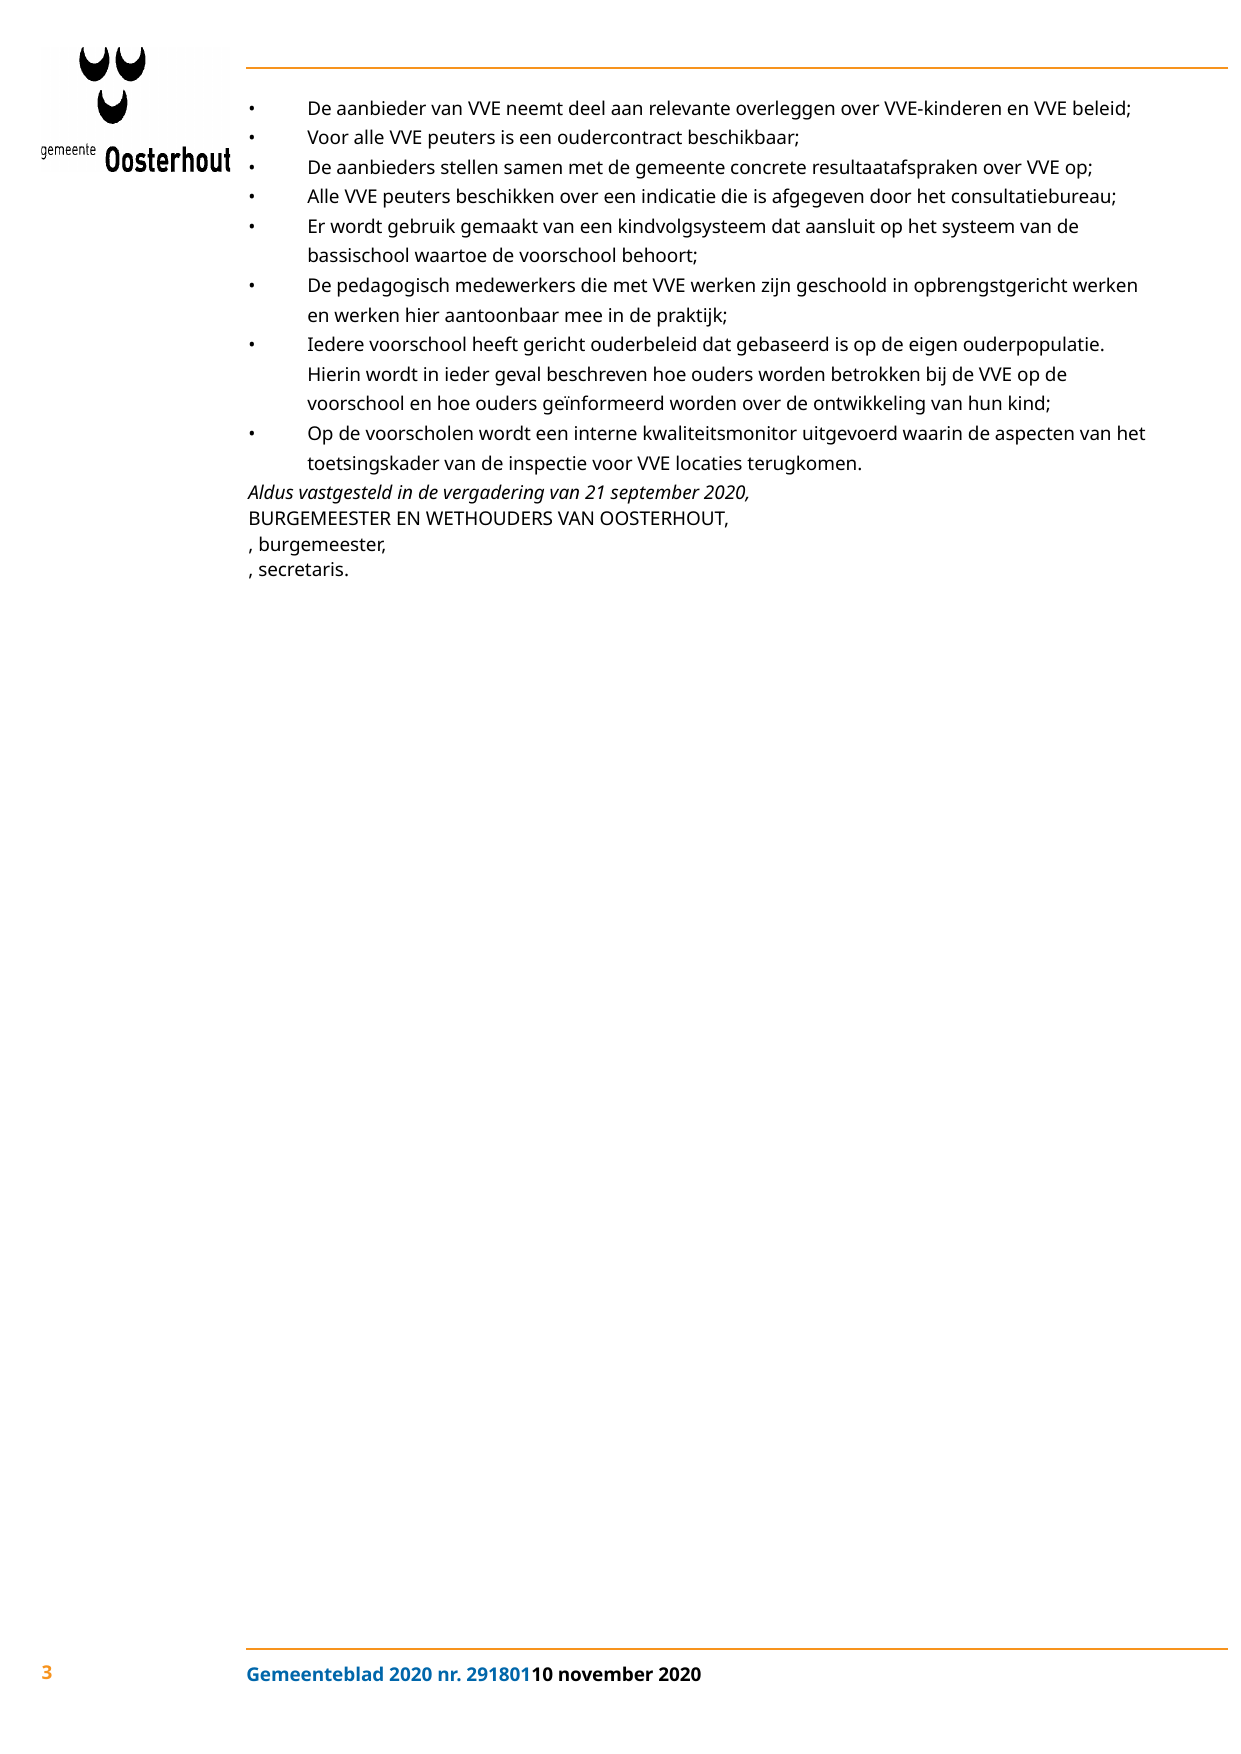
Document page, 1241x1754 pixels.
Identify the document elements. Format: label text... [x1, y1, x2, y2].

picture [41, 47, 231, 172]
text BURGEMEESTER EN WETHOUDERS VAN OOSTERHOUT, [248, 505, 1152, 531]
text Aldus vastgesteld in de vergadering van 21 september 2020, [248, 479, 1152, 505]
list De aanbieder van VVE neemt deel aan relevante overleggen over VVE-kinderen en VVE beleid; [248, 95, 1152, 121]
list Alle VVE peuters beschikken over een indicatie die is afgegeven door het consultatiebureau; [248, 183, 1152, 209]
list Voor alle VVE peuters is een oudercontract beschikbaar; [248, 124, 1152, 150]
text , burgemeester, [248, 531, 1152, 557]
list Iedere voorschool heeft gericht ouderbeleid dat gebaseerd is op de eigen ouderpopulatie. Hierin wordt in ieder geval beschreven hoe ouders worden betrokken bij de VVE op de voorschool en hoe ouders geïnformeerd worden over de ontwikkeling van hun kind; [248, 331, 1152, 416]
list Er wordt gebruik gemaakt van een kindvolgsysteem dat aansluit op het systeem van de bassischool waartoe de voorschool behoort; [248, 213, 1152, 268]
list De aanbieders stellen samen met de gemeente concrete resultaatafspraken over VVE op; [248, 154, 1152, 180]
list Op de voorscholen wordt een interne kwaliteitsmonitor uitgevoerd waarin de aspecten van het toetsingskader van de inspectie voor VVE locaties terugkomen. [248, 420, 1152, 476]
text , secretaris. [248, 557, 1152, 582]
list De pedagogisch medewerkers die met VVE werken zijn geschoold in opbrengstgericht werken en werken hier aantoonbaar mee in de praktijk; [248, 272, 1152, 328]
